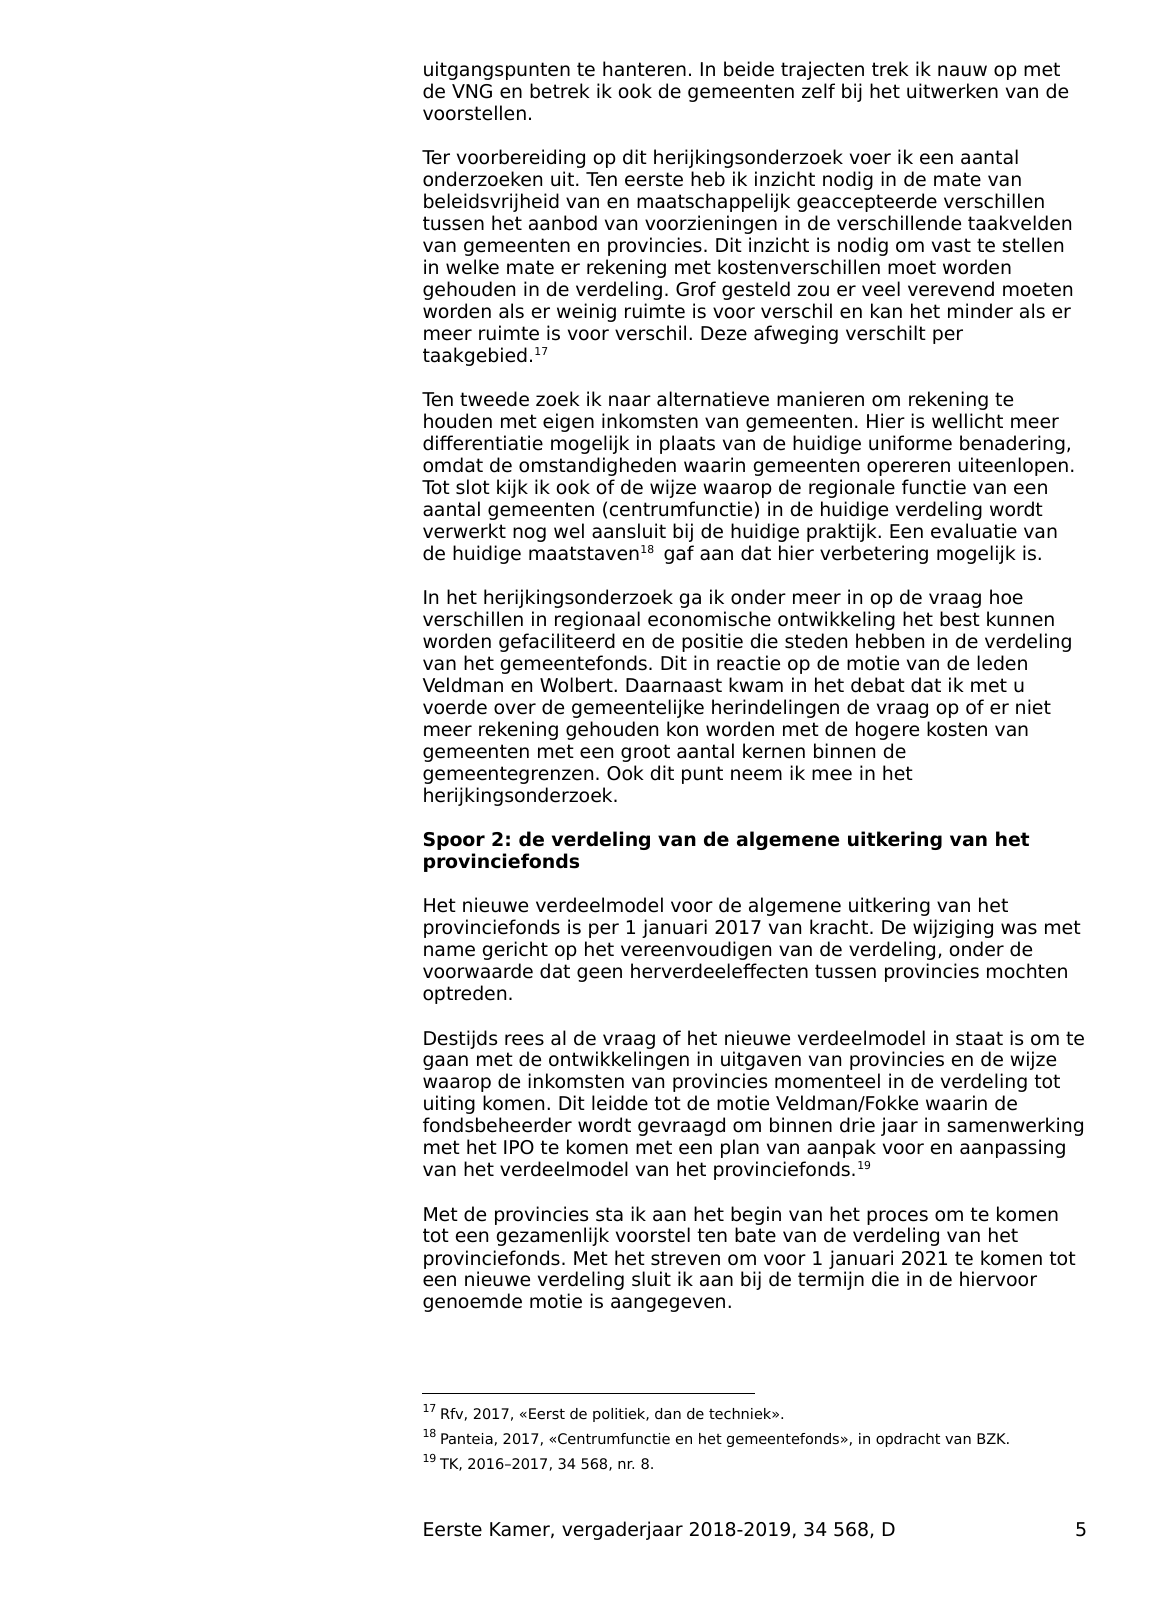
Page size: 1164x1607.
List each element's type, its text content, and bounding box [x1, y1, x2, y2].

text Het nieuwe verdeelmodel voor de algemene uitkering van het provinciefonds is per 1 januari 2017 van kracht. De wijziging was met name gericht op het vereenvoudigen van de verdeling, onder de voorwaarde dat geen herverdeeleffecten tussen provincies mochten optreden. [422, 895, 1087, 1005]
text Ten tweede zoek ik naar alternatieve manieren om rekening te houden met eigen inkomsten van gemeenten. Hier is wellicht meer differentiatie mogelijk in plaats van de huidige uniforme benadering, omdat de omstandigheden waarin gemeenten opereren uiteenlopen. Tot slot kijk ik ook of de wijze waarop de regionale functie van een aantal gemeenten (centrumfunctie) in de huidige verdeling wordt verwerkt nog wel aansluit bij de huidige praktijk. Een evaluatie van de huidige maatstaven gaf aan dat hier verbetering mogelijk is. [422, 389, 1087, 565]
text TK, 2016–2017, 34 568, nr. 8. [422, 1452, 1087, 1474]
text Ter voorbereiding op dit herijkingsonderzoek voer ik een aantal onderzoeken uit. Ten eerste heb ik inzicht nodig in de mate van beleidsvrijheid van en maatschappelijk geaccepteerde verschillen tussen het aanbod van voorzieningen in de verschillende taakvelden van gemeenten en provincies. Dit inzicht is nodig om vast te stellen in welke mate er rekening met kostenverschillen moet worden gehouden in de verdeling. Grof gesteld zou er veel verevend moeten worden als er weinig ruimte is voor verschil en kan het minder als er meer ruimte is voor verschil. Deze afweging verschilt per taakgebied. [422, 147, 1087, 367]
text Rfv, 2017, «Eerst de politiek, dan de techniek». [422, 1402, 1087, 1424]
text In het herijkingsonderzoek ga ik onder meer in op de vraag hoe verschillen in regionaal economische ontwikkeling het best kunnen worden gefaciliteerd en de positie die steden hebben in de verdeling van het gemeentefonds. Dit in reactie op de motie van de leden Veldman en Wolbert. Daarnaast kwam in het debat dat ik met u voerde over de gemeentelijke herindelingen de vraag op of er niet meer rekening gehouden kon worden met de hogere kosten van gemeenten met een groot aantal kernen binnen de gemeentegrenzen. Ook dit punt neem ik mee in het herijkingsonderzoek. [422, 587, 1087, 807]
text Destijds rees al de vraag of het nieuwe verdeelmodel in staat is om te gaan met de ontwikkelingen in uitgaven van provincies en de wijze waarop de inkomsten van provincies momenteel in de verdeling tot uiting komen. Dit leidde tot de motie Veldman/Fokke waarin de fondsbeheerder wordt gevraagd om binnen drie jaar in samenwerking met het IPO te komen met een plan van aanpak voor en aanpassing van het verdeelmodel van het provinciefonds. [422, 1027, 1087, 1181]
subtitle Spoor 2: de verdeling van de algemene uitkering van het provinciefonds [422, 829, 1087, 873]
text Panteia, 2017, «Centrumfunctie en het gemeentefonds», in opdracht van BZK. [422, 1427, 1087, 1449]
text Met de provincies sta ik aan het begin van het proces om te komen tot een gezamenlijk voorstel ten bate van de verdeling van het provinciefonds. Met het streven om voor 1 januari 2021 te komen tot een nieuwe verdeling sluit ik aan bij de termijn die in de hiervoor genoemde motie is aangegeven. [422, 1203, 1087, 1313]
text uitgangspunten te hanteren. In beide trajecten trek ik nauw op met de VNG en betrek ik ook de gemeenten zelf bij het uitwerken van de voorstellen. [422, 59, 1087, 125]
